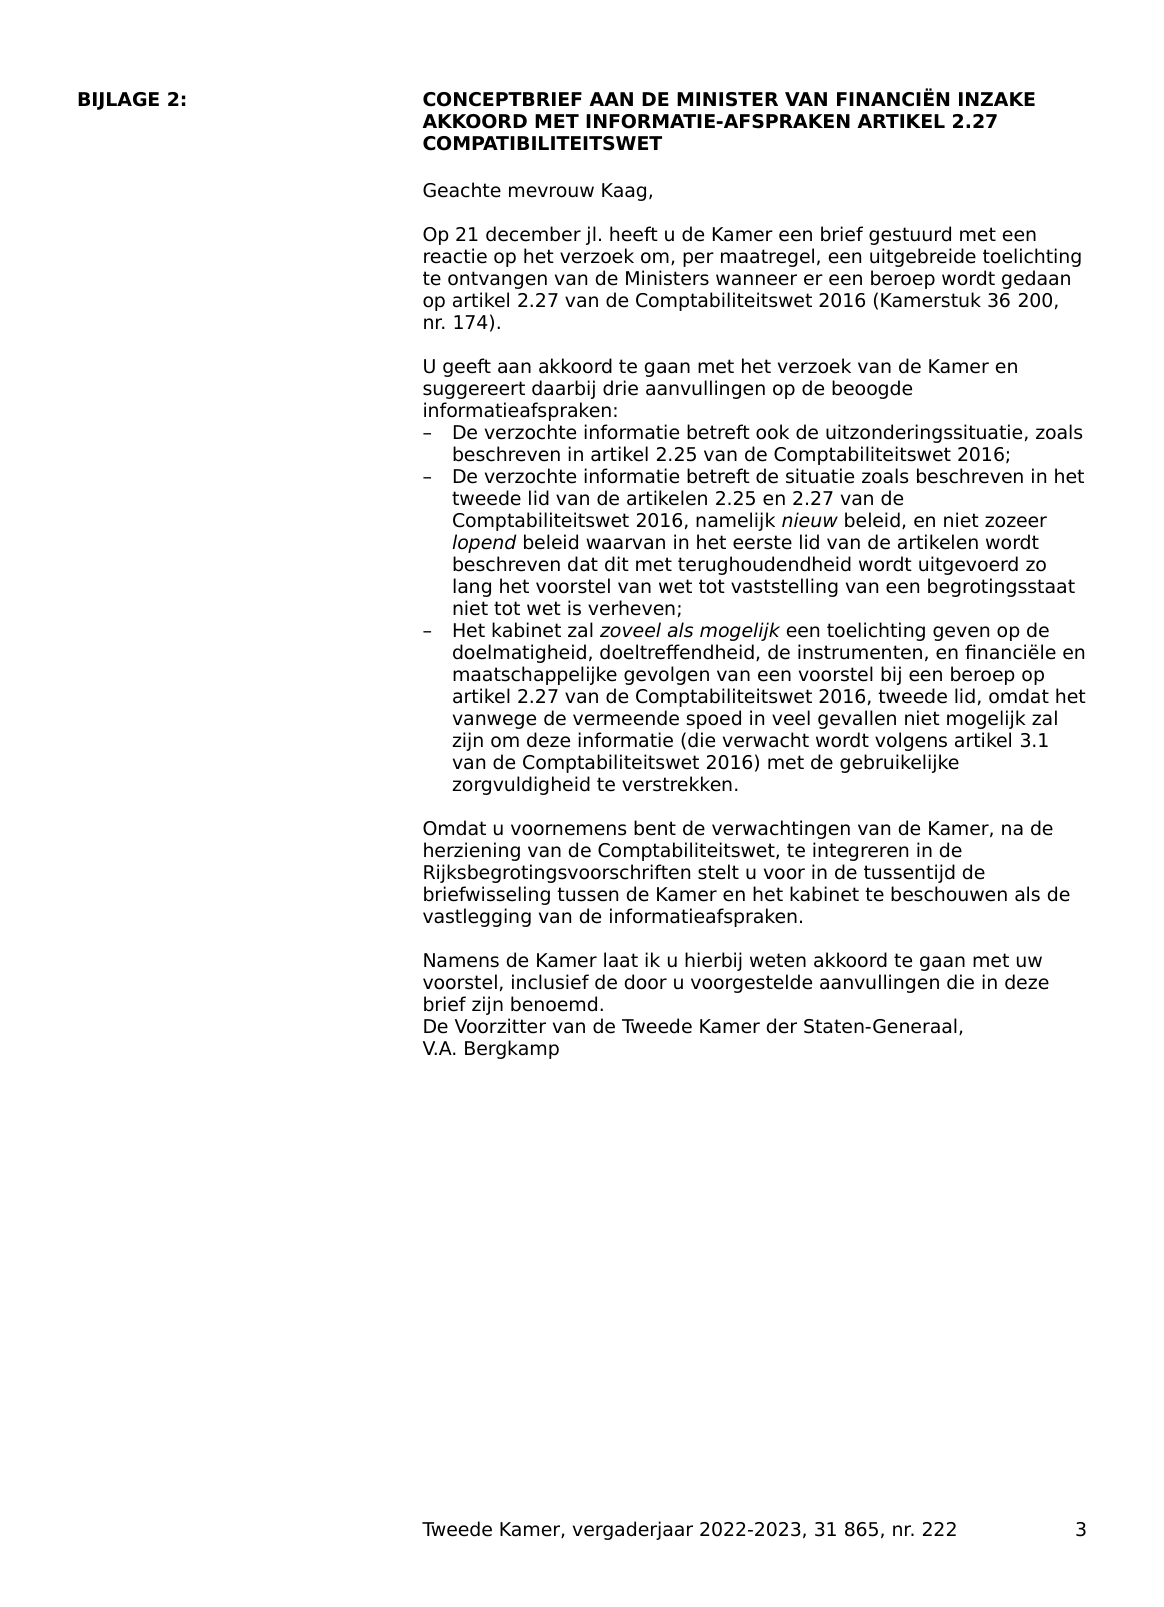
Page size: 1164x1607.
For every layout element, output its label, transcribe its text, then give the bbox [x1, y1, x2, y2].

subtitle BIJLAGE 2: CONCEPTBRIEF AAN DE MINISTER VAN FINANCIËN INZAKE AKKOORD MET INFORMATIE-AFSPRAKEN ARTIKEL 2.27 COMPATIBILITEITSWET [77, 89, 1087, 155]
text De Voorzitter van de Tweede Kamer der Staten-Generaal, V.A. Bergkamp [422, 1016, 1087, 1060]
text Namens de Kamer laat ik u hierbij weten akkoord te gaan met uw voorstel, inclusief de door u voorgestelde aanvullingen die in deze brief zijn benoemd. [422, 950, 1087, 1016]
text Geachte mevrouw Kaag, [422, 180, 1087, 202]
text – Het kabinet zal zoveel als mogelijk een toelichting geven op de doelmatigheid, doeltreffendheid, de instrumenten, en financiële en maatschappelijke gevolgen van een voorstel bij een beroep op artikel 2.27 van de Comptabiliteitswet 2016, tweede lid, omdat het vanwege de vermeende spoed in veel gevallen niet mogelijk zal zijn om deze informatie (die verwacht wordt volgens artikel 3.1 van de Comptabiliteitswet 2016) met de gebruikelijke zorgvuldigheid te verstrekken. [422, 620, 1087, 796]
text Op 21 december jl. heeft u de Kamer een brief gestuurd met een reactie op het verzoek om, per maatregel, een uitgebreide toelichting te ontvangen van de Ministers wanneer er een beroep wordt gedaan op artikel 2.27 van de Comptabiliteitswet 2016 (Kamerstuk 36 200, nr. 174). [422, 224, 1087, 334]
text U geeft aan akkoord te gaan met het verzoek van de Kamer en suggereert daarbij drie aanvullingen op de beoogde informatieafspraken: [422, 356, 1087, 422]
text – De verzochte informatie betreft de situatie zoals beschreven in het tweede lid van de artikelen 2.25 en 2.27 van de Comptabiliteitswet 2016, namelijk nieuw beleid, en niet zozeer lopend beleid waarvan in het eerste lid van de artikelen wordt beschreven dat dit met terughoudendheid wordt uitgevoerd zo lang het voorstel van wet tot vaststelling van een begrotingsstaat niet tot wet is verheven; [422, 466, 1087, 620]
text – De verzochte informatie betreft ook de uitzonderingssituatie, zoals beschreven in artikel 2.25 van de Comptabiliteitswet 2016; [422, 422, 1087, 466]
text Omdat u voornemens bent de verwachtingen van de Kamer, na de herziening van de Comptabiliteitswet, te integreren in de Rijksbegrotingsvoorschriften stelt u voor in de tussentijd de briefwisseling tussen de Kamer en het kabinet te beschouwen als de vastlegging van de informatieafspraken. [422, 818, 1087, 928]
